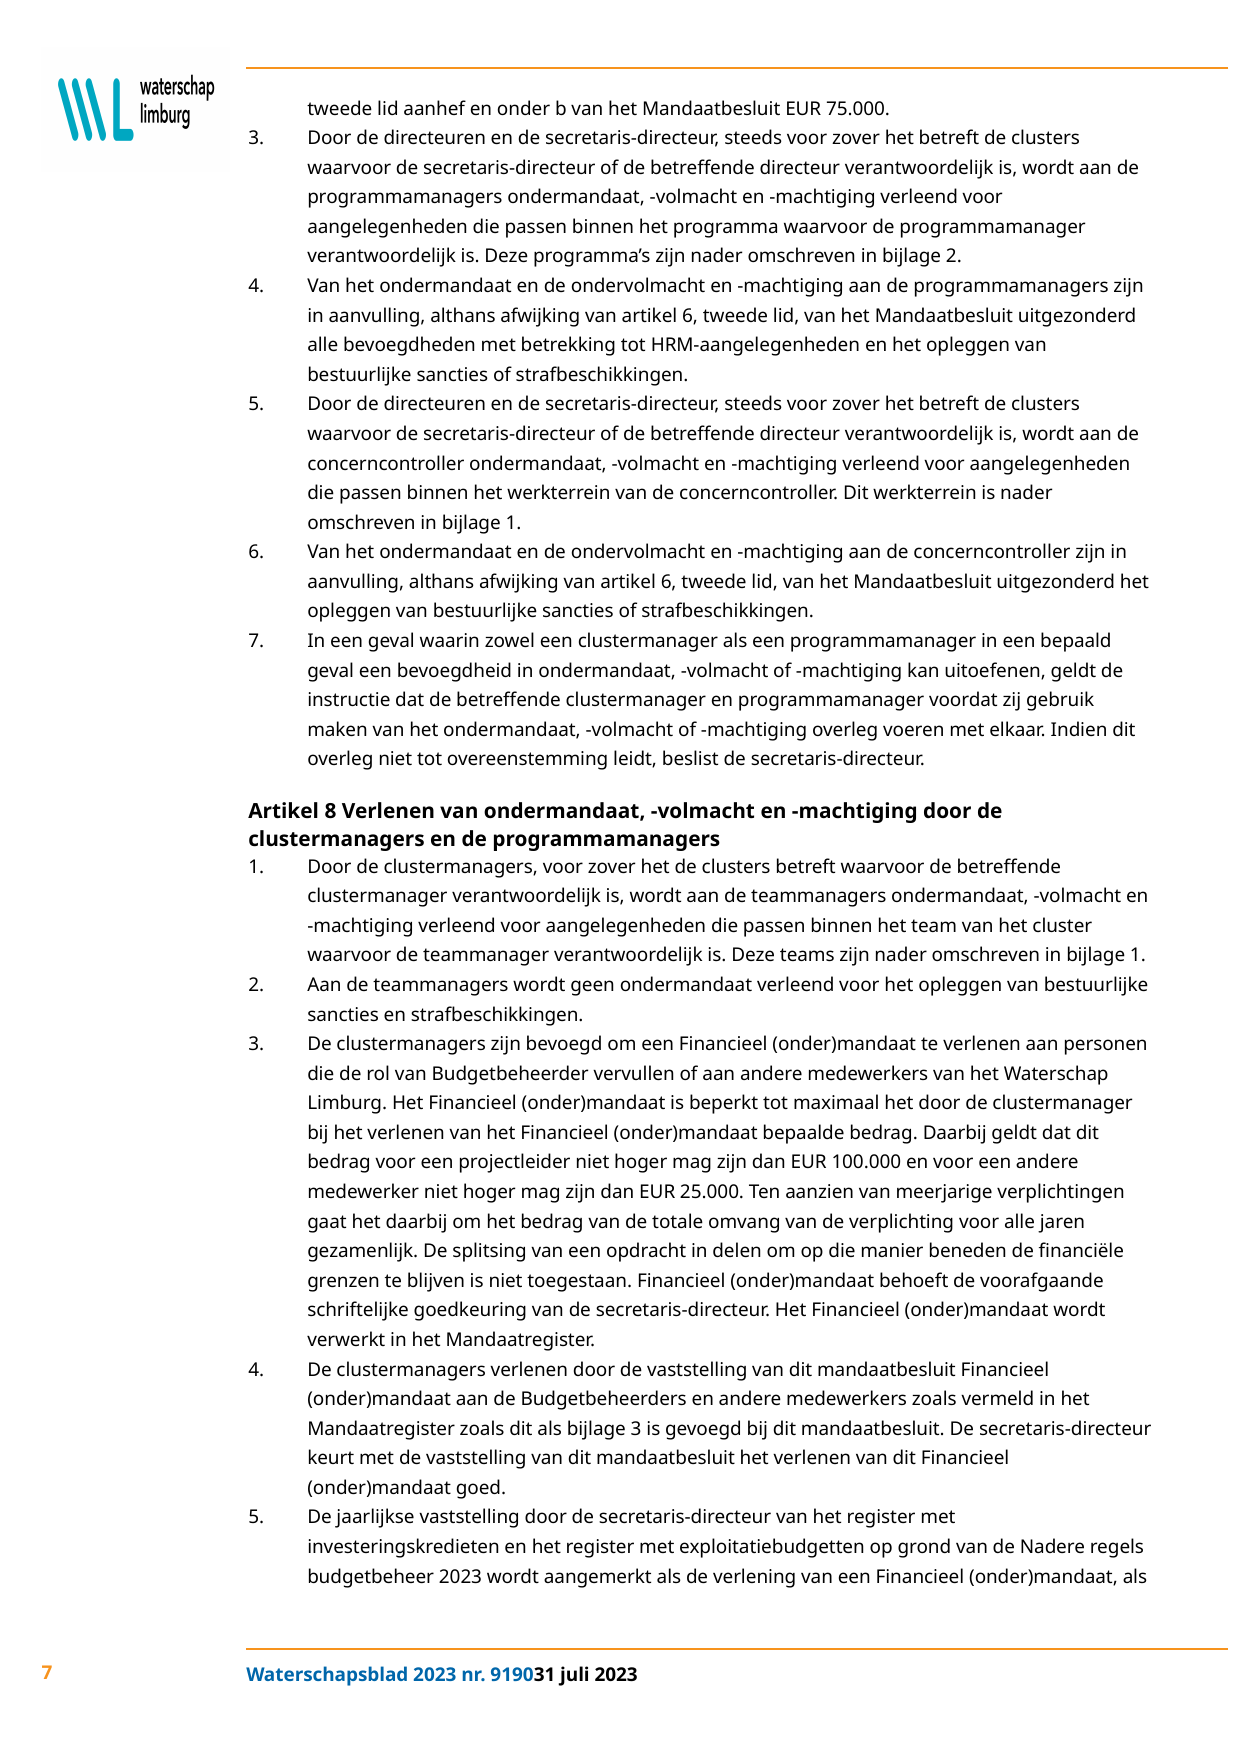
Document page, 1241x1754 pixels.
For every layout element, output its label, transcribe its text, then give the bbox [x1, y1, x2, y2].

list De clustermanagers zijn bevoegd om een Financieel (onder)mandaat te verlenen aan personen die de rol van Budgetbeheerder vervullen of aan andere medewerkers van het Waterschap Limburg. Het Financieel (onder)mandaat is beperkt tot maximaal het door de clustermanager bij het verlenen van het Financieel (onder)mandaat bepaalde bedrag. Daarbij geldt dat dit bedrag voor een projectleider niet hoger mag zijn dan EUR 100.000 en voor een andere medewerker niet hoger mag zijn dan EUR 25.000. Ten aanzien van meerjarige verplichtingen gaat het daarbij om het bedrag van de totale omvang van de verplichting voor alle jaren gezamenlijk. De splitsing van een opdracht in delen om op die manier beneden de financiële grenzen te blijven is niet toegestaan. Financieel (onder)mandaat behoeft de voorafgaande schriftelijke goedkeuring van de secretaris-directeur. Het Financieel (onder)mandaat wordt verwerkt in het Mandaatregister. [248, 1030, 1152, 1352]
text Artikel 8 Verlenen van ondermandaat, -volmacht en -machtiging door de clustermanagers en de programmamanagers [248, 796, 1152, 853]
list Door de clustermanagers, voor zover het de clusters betreft waarvoor de betreffende clustermanager verantwoordelijk is, wordt aan de teammanagers ondermandaat, -volmacht en -machtiging verleend voor aangelegenheden die passen binnen het team van het cluster waarvoor de teammanager verantwoordelijk is. Deze teams zijn nader omschreven in bijlage 1. [248, 853, 1152, 967]
list Van het ondermandaat en de ondervolmacht en -machtiging aan de programmamanagers zijn in aanvulling, althans afwijking van artikel 6, tweede lid, van het Mandaatbesluit uitgezonderd alle bevoegdheden met betrekking tot HRM-aangelegenheden en het opleggen van bestuurlijke sancties of strafbeschikkingen. [248, 272, 1152, 387]
list Van het ondermandaat en de ondervolmacht en -machtiging aan de concerncontroller zijn in aanvulling, althans afwijking van artikel 6, tweede lid, van het Mandaatbesluit uitgezonderd het opleggen van bestuurlijke sancties of strafbeschikkingen. [248, 538, 1152, 623]
list De jaarlijkse vaststelling door de secretaris-directeur van het register met investeringskredieten en het register met exploitatiebudgetten op grond van de Nadere regels budgetbeheer 2023 wordt aangemerkt als de verlening van een Financieel (onder)mandaat, als [248, 1504, 1152, 1589]
list De clustermanagers verlenen door de vaststelling van dit mandaatbesluit Financieel (onder)mandaat aan de Budgetbeheerders en andere medewerkers zoals vermeld in het Mandaatregister zoals dit als bijlage 3 is gevoegd bij dit mandaatbesluit. De secretaris-directeur keurt met de vaststelling van dit mandaatbesluit het verlenen van dit Financieel (onder)mandaat goed. [248, 1356, 1152, 1500]
list Door de directeuren en de secretaris-directeur, steeds voor zover het betreft de clusters waarvoor de secretaris-directeur of de betreffende directeur verantwoordelijk is, wordt aan de programmamanagers ondermandaat, -volmacht en -machtiging verleend voor aangelegenheden die passen binnen het programma waarvoor de programmamanager verantwoordelijk is. Deze programma’s zijn nader omschreven in bijlage 2. [248, 124, 1152, 268]
list Aan de teammanagers wordt geen ondermandaat verleend voor het opleggen van bestuurlijke sancties en strafbeschikkingen. [248, 971, 1152, 1027]
picture [41, 47, 231, 172]
list tweede lid aanhef en onder b van het Mandaatbesluit EUR 75.000. [248, 95, 1152, 121]
list In een geval waarin zowel een clustermanager als een programmamanager in een bepaald geval een bevoegdheid in ondermandaat, -volmacht of -machtiging kan uitoefenen, geldt de instructie dat de betreffende clustermanager en programmamanager voordat zij gebruik maken van het ondermandaat, -volmacht of -machtiging overleg voeren met elkaar. Indien dit overleg niet tot overeenstemming leidt, beslist de secretaris-directeur. [248, 627, 1152, 771]
list Door de directeuren en de secretaris-directeur, steeds voor zover het betreft de clusters waarvoor de secretaris-directeur of de betreffende directeur verantwoordelijk is, wordt aan de concerncontroller ondermandaat, -volmacht en -machtiging verleend voor aangelegenheden die passen binnen het werkterrein van de concerncontroller. Dit werkterrein is nader omschreven in bijlage 1. [248, 391, 1152, 535]
